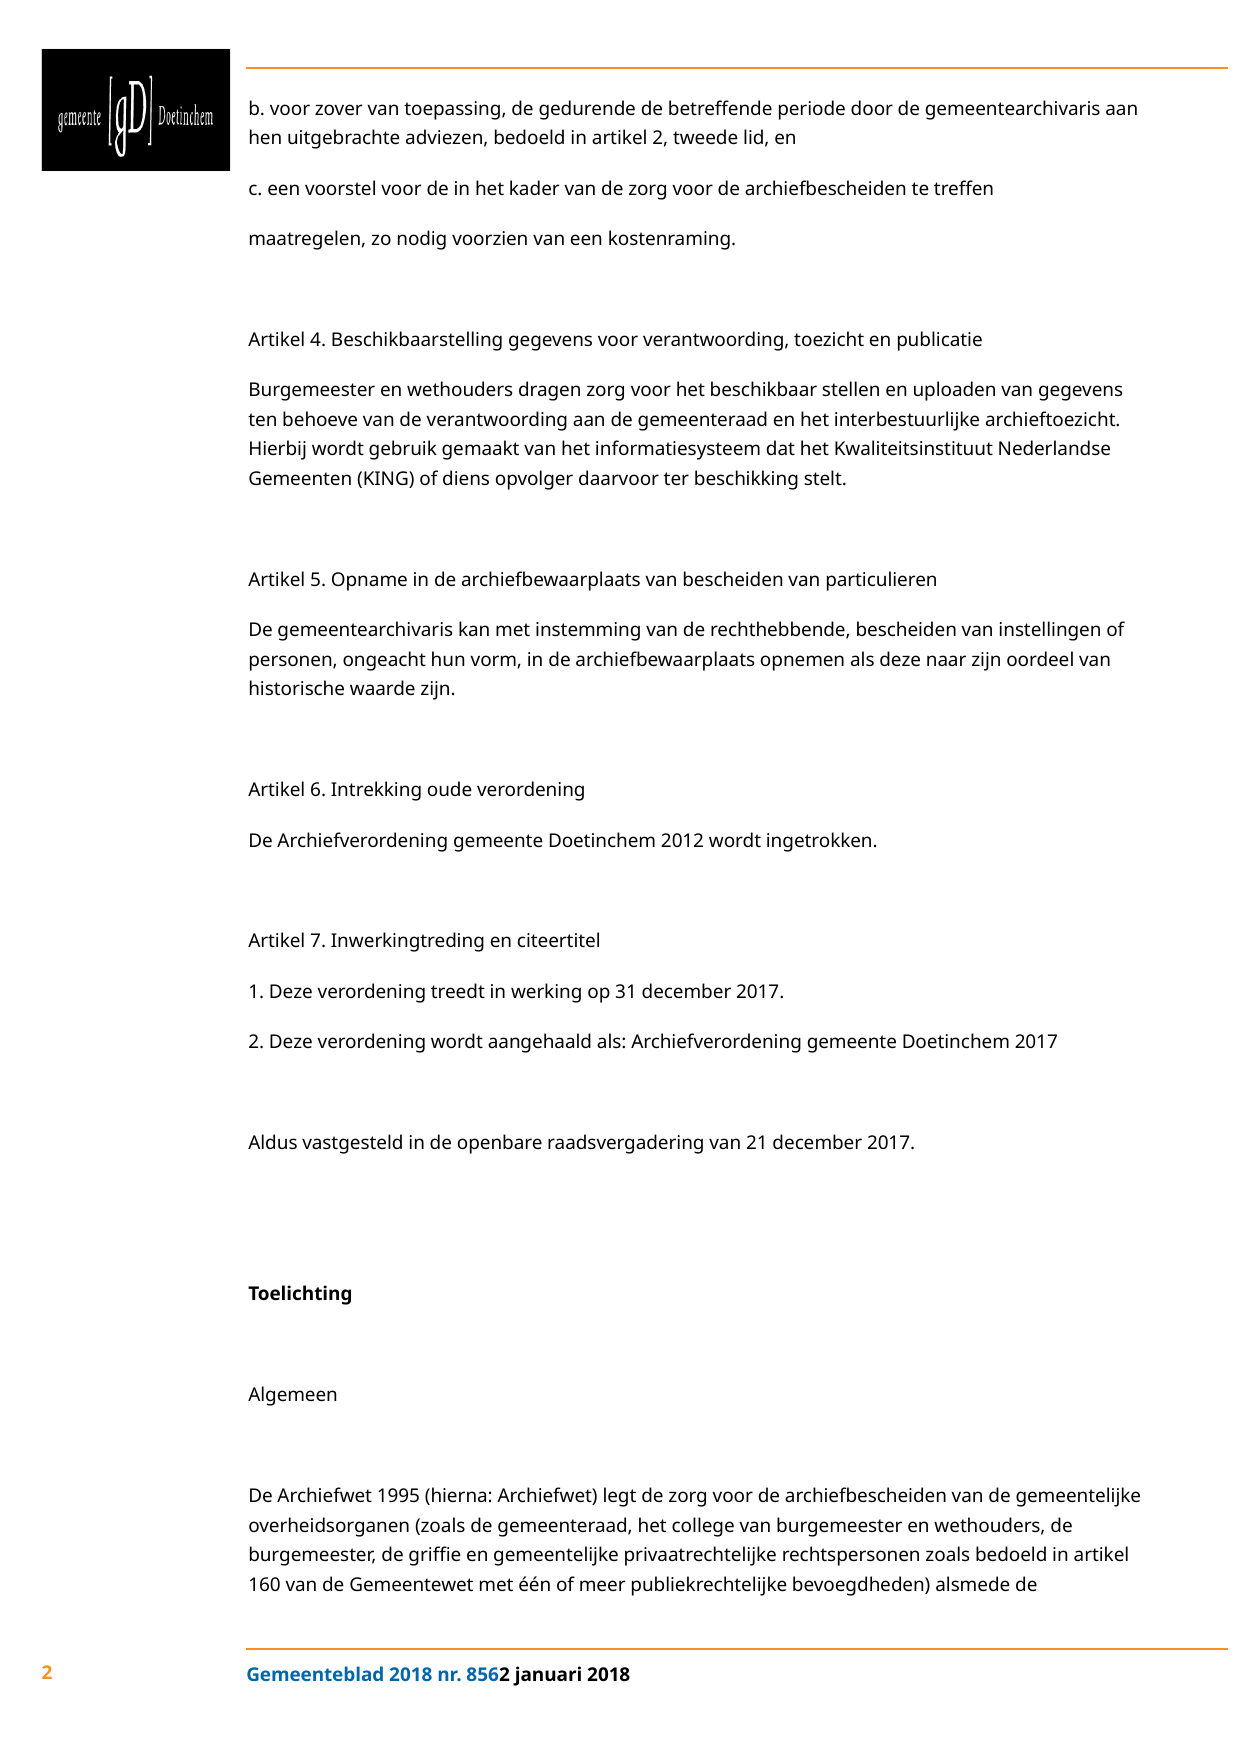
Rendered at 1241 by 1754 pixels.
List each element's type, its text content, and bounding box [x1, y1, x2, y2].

text maatregelen, zo nodig voorzien van een kostenraming. [248, 225, 1152, 251]
text De gemeentearchivaris kan met instemming van de rechthebbende, bescheiden van instellingen of personen, ongeacht hun vorm, in de archiefbewaarplaats opnemen als deze naar zijn oordeel van historische waarde zijn. [248, 616, 1152, 701]
text 2. Deze verordening wordt aangehaald als: Archiefverordening gemeente Doetinchem 2017 [248, 1028, 1152, 1054]
text Artikel 6. Intrekking oude verordening [248, 776, 1152, 802]
text Artikel 5. Opname in de archiefbewaarplaats van bescheiden van particulieren [248, 566, 1152, 592]
picture [41, 47, 231, 172]
text Burgemeester en wethouders dragen zorg voor het beschikbaar stellen en uploaden van gegevens ten behoeve van de verantwoording aan de gemeenteraad en het interbestuurlijke archieftoezicht. Hierbij wordt gebruik gemaakt van het informatiesysteem dat het Kwaliteitsinstituut Nederlandse Gemeenten (KING) of diens opvolger daarvoor ter beschikking stelt. [248, 376, 1152, 491]
text Artikel 7. Inwerkingtreding en citeertitel [248, 928, 1152, 953]
text Algemeen [248, 1381, 1152, 1407]
text De Archiefverordening gemeente Doetinchem 2012 wordt ingetrokken. [248, 827, 1152, 853]
text Aldus vastgesteld in de openbare raadsvergadering van 21 december 2017. [248, 1129, 1152, 1155]
text c. een voorstel voor de in het kader van de zorg voor de archiefbescheiden te treffen [248, 175, 1152, 201]
text Artikel 4. Beschikbaarstelling gegevens voor verantwoording, toezicht en publicatie [248, 326, 1152, 352]
text 1. Deze verordening treedt in werking op 31 december 2017. [248, 978, 1152, 1004]
text Toelichting [248, 1281, 1152, 1306]
text De Archiefwet 1995 (hierna: Archiefwet) legt de zorg voor de archiefbescheiden van de gemeentelijke overheidsorganen (zoals de gemeenteraad, het college van burgemeester en wethouders, de burgemeester, de griffie en gemeentelijke privaatrechtelijke rechtspersonen zoals bedoeld in artikel 160 van de Gemeentewet met één of meer publiekrechtelijke bevoegdheden) alsmede de [248, 1482, 1152, 1597]
text b. voor zover van toepassing, de gedurende de betreffende periode door de gemeentearchivaris aan hen uitgebrachte adviezen, bedoeld in artikel 2, tweede lid, en [248, 95, 1152, 150]
